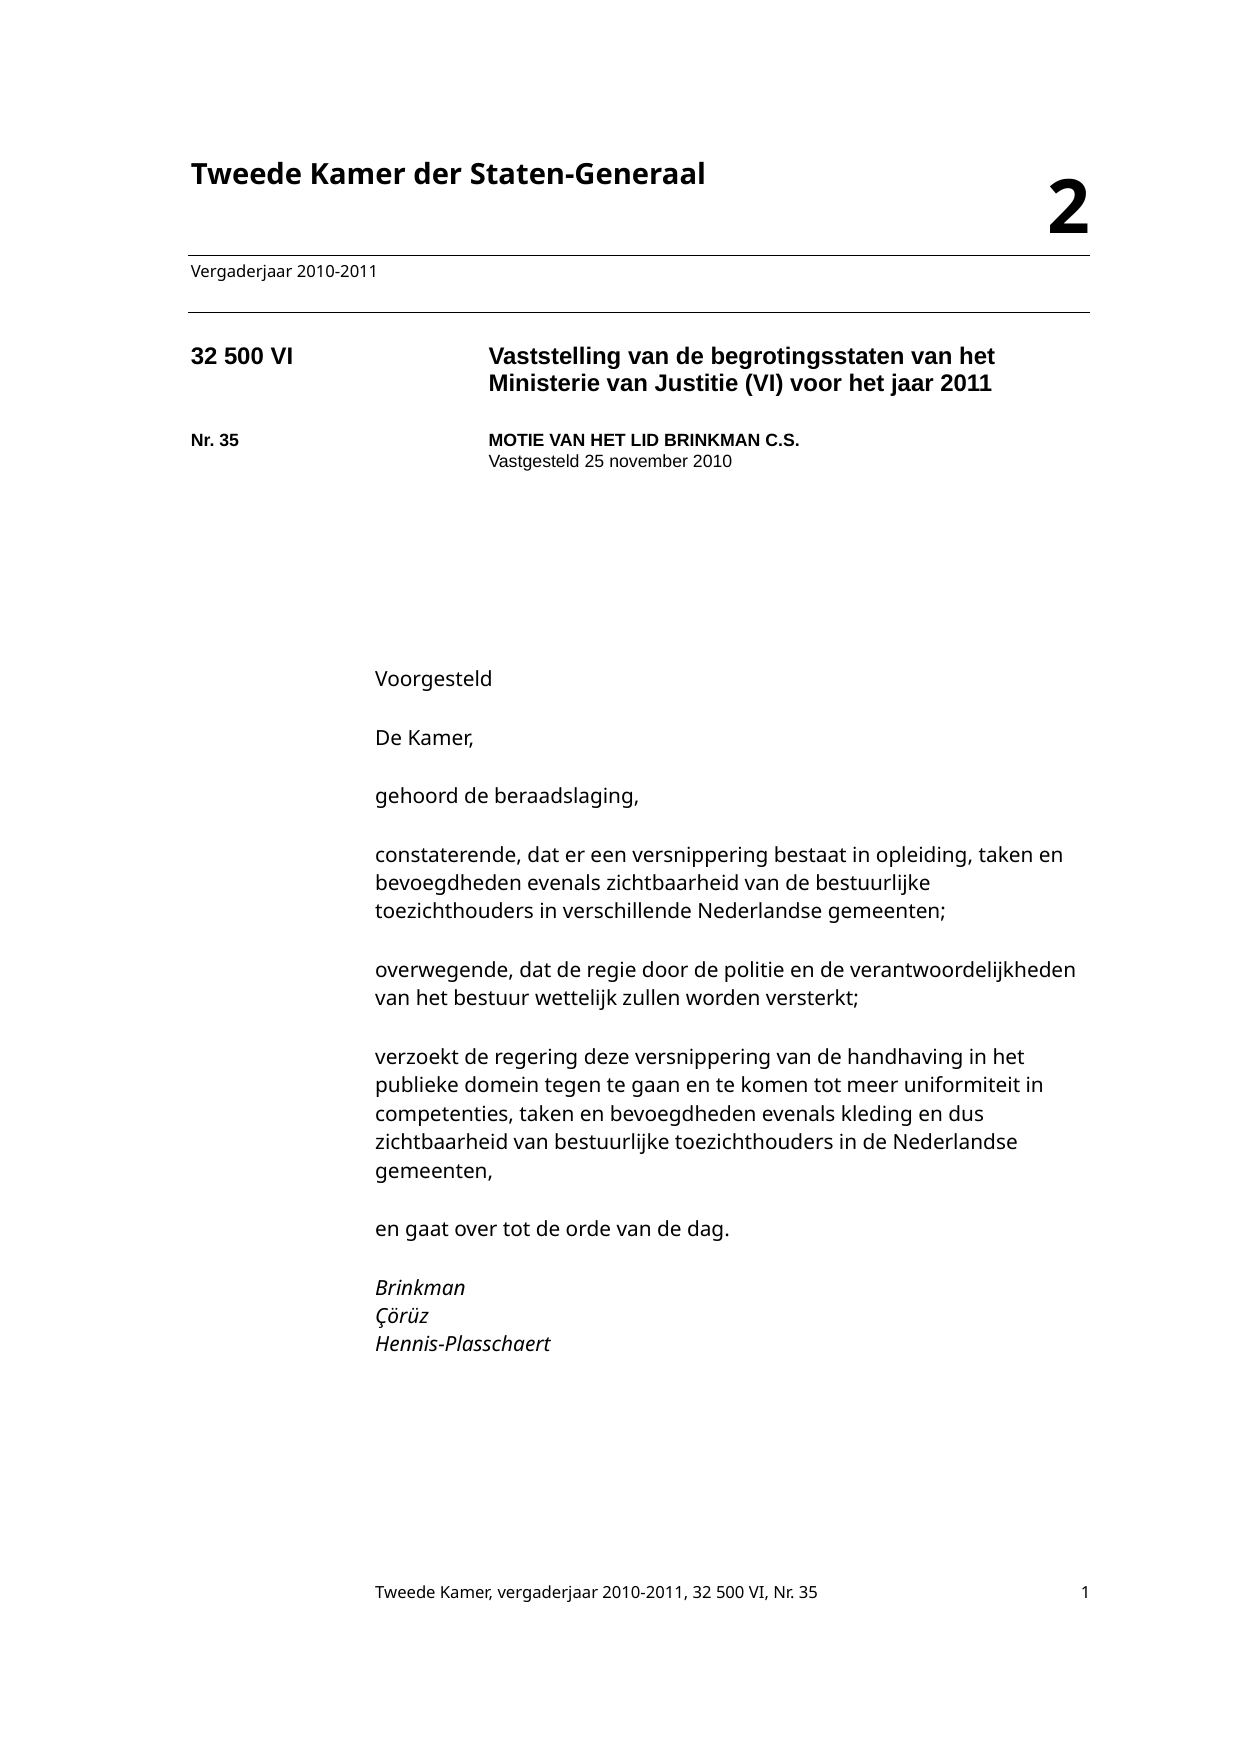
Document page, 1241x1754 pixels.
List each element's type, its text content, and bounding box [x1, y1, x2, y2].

table_header Tweede Kamer der Staten-Generaal [188, 150, 909, 255]
table_cell Vaststelling van de begrotingsstaten van het Ministerie van Justitie (VI) voor het jaar 2011 [485, 339, 1090, 427]
text Brinkman [375, 1273, 1090, 1301]
table_cell [485, 313, 1090, 339]
text verzoekt de regering deze versnippering van de handhaving in het publieke domein tegen te gaan en te komen tot meer uniformiteit in competenties, taken en bevoegdheden evenals kleding en dus zichtbaarheid van bestuurlijke toezichthouders in de Nederlandse gemeenten, [375, 1042, 1090, 1184]
table_cell 32 500 VI [188, 339, 485, 427]
table_cell Nr. 35 [188, 427, 485, 546]
table_cell Vergaderjaar 2010-2011 [188, 256, 485, 312]
table_cell MOTIE VAN HET LID BRINKMAN C.S. Vastgesteld 25 november 2010 [485, 427, 1090, 546]
text Voorgesteld [375, 664, 1090, 693]
text Çörüz [375, 1301, 1090, 1329]
text overwegende, dat de regie door de politie en de verantwoordelijkheden van het bestuur wettelijk zullen worden versterkt; [375, 955, 1090, 1012]
text constaterende, dat er een versnippering bestaat in opleiding, taken en bevoegdheden evenals zichtbaarheid van de bestuurlijke toezichthouders in verschillende Nederlandse gemeenten; [375, 840, 1090, 925]
text De Kamer, [375, 723, 1090, 751]
table_header 2 [910, 150, 1090, 255]
text Hennis-Plasschaert [375, 1329, 1090, 1358]
text en gaat over tot de orde van de dag. [375, 1214, 1090, 1243]
table_cell [188, 313, 485, 339]
text gehoord de beraadslaging, [375, 781, 1090, 810]
table_cell [485, 256, 1090, 312]
